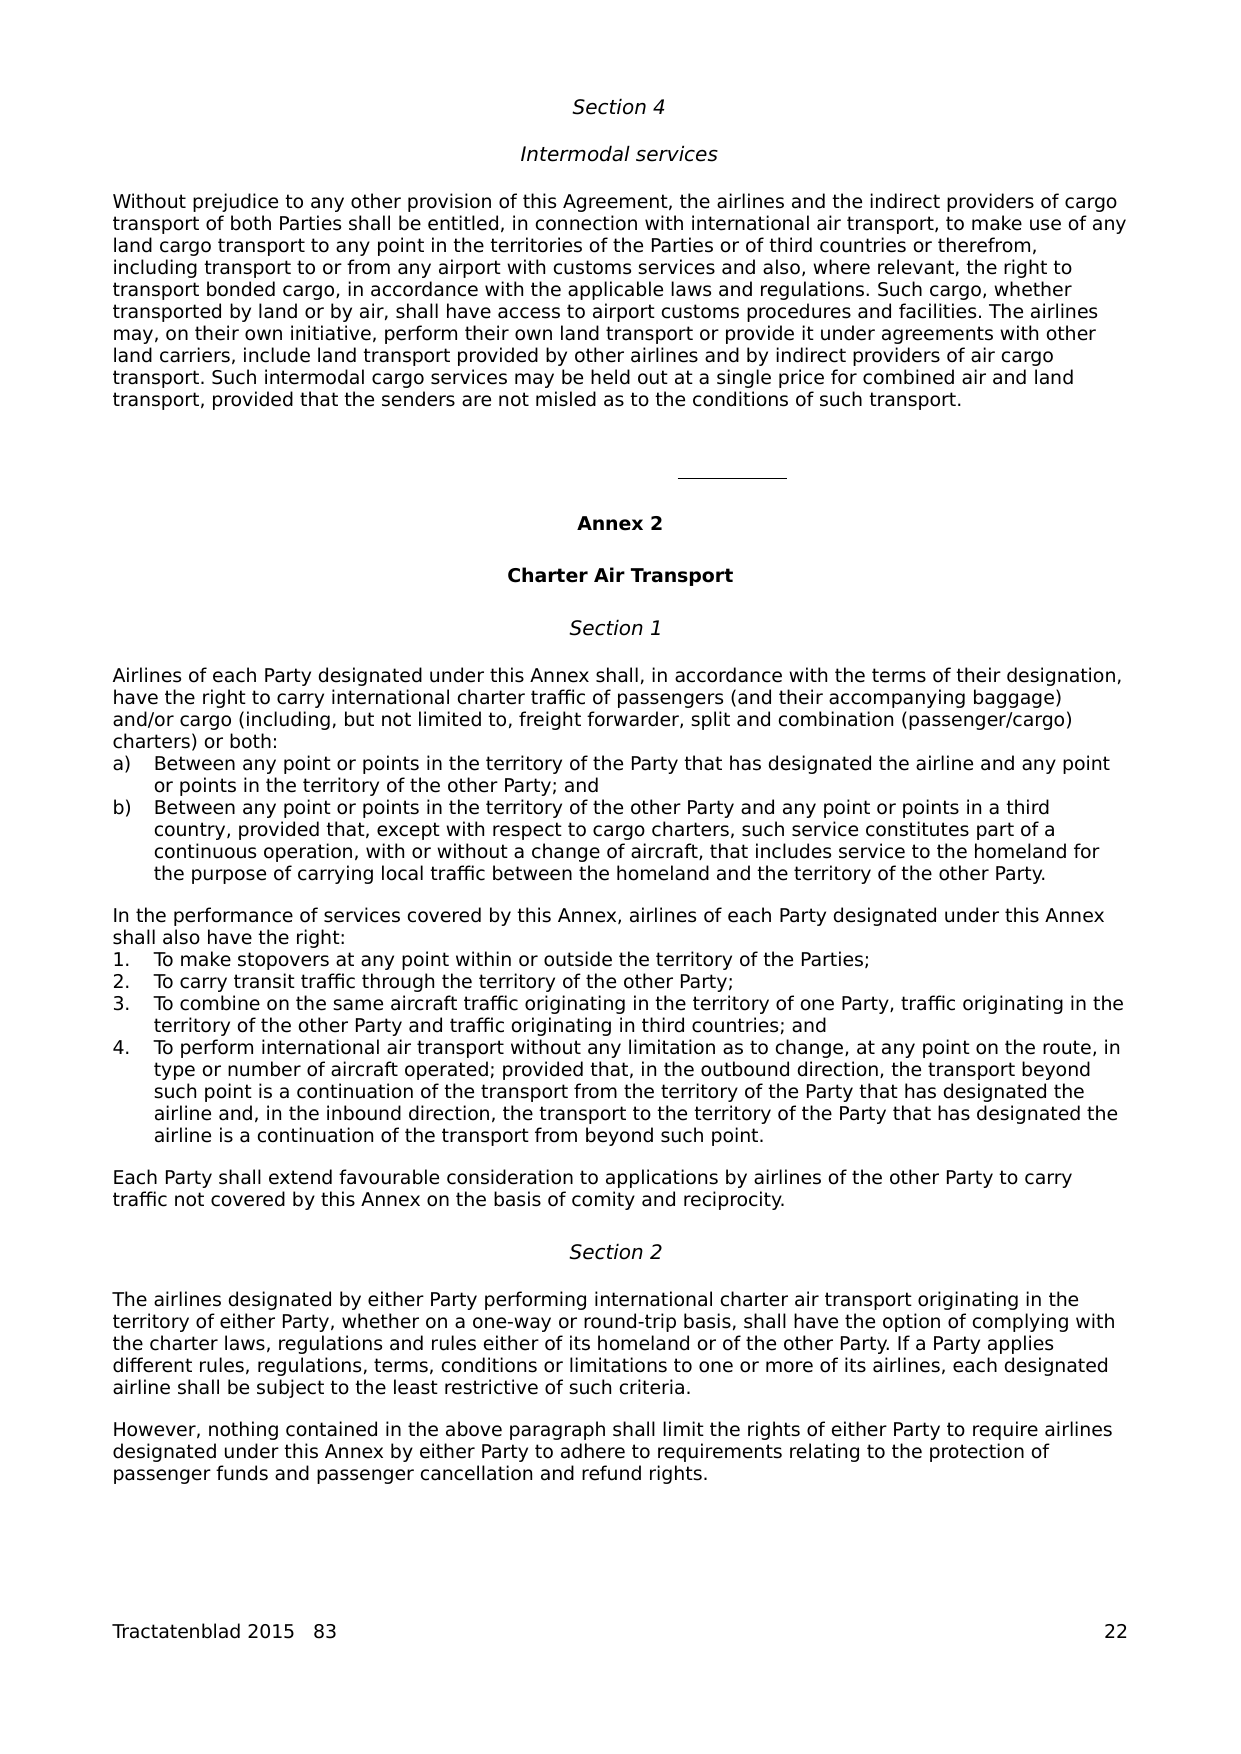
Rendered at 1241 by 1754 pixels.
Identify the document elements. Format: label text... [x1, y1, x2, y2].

text Airlines of each Party designated under this Annex shall, in accordance with the terms of their designation, have the right to carry international charter traffic of passengers (and their accompanying baggage) and/or cargo (including, but not limited to, freight forwarder, split and combination (passenger/cargo) charters) or both: [112, 665, 1128, 753]
text However, nothing contained in the above paragraph shall limit the rights of either Party to require airlines designated under this Annex by either Party to adhere to requirements relating to the protection of passenger funds and passenger cancellation and refund rights. [112, 1419, 1128, 1485]
subtitle Section 1 [112, 617, 1128, 640]
text a) Between any point or points in the territory of the Party that has designated the airline and any point or points in the territory of the other Party; and [112, 753, 1128, 797]
text Each Party shall extend favourable consideration to applications by airlines of the other Party to carry traffic not covered by this Annex on the basis of comity and reciprocity. [112, 1167, 1128, 1211]
text 3. To combine on the same aircraft traffic originating in the territory of one Party, traffic originating in the territory of the other Party and traffic originating in third countries; and [112, 993, 1128, 1037]
subtitle Section 4 Intermodal services [112, 96, 1128, 166]
text 2. To carry transit traffic through the territory of the other Party; [112, 971, 1128, 993]
text The airlines designated by either Party performing international charter air transport originating in the territory of either Party, whether on a one-way or round-trip basis, shall have the option of complying with the charter laws, regulations and rules either of its homeland or of the other Party. If a Party applies different rules, regulations, terms, conditions or limitations to one or more of its airlines, each designated airline shall be subject to the least restrictive of such criteria. [112, 1289, 1128, 1399]
text 1. To make stopovers at any point within or outside the territory of the Parties; [112, 949, 1128, 971]
text Without prejudice to any other provision of this Agreement, the airlines and the indirect providers of cargo transport of both Parties shall be entitled, in connection with international air transport, to make use of any land cargo transport to any point in the territories of the Parties or of third countries or therefrom, including transport to or from any airport with customs services and also, where relevant, the right to transport bonded cargo, in accordance with the applicable laws and regulations. Such cargo, whether transported by land or by air, shall have access to airport customs procedures and facilities. The airlines may, on their own initiative, perform their own land transport or provide it under agreements with other land carriers, include land transport provided by other airlines and by indirect providers of air cargo transport. Such intermodal cargo services may be held out at a single price for combined air and land transport, provided that the senders are not misled as to the conditions of such transport. [112, 191, 1128, 411]
subtitle Annex 2 [112, 513, 1128, 535]
text 4. To perform international air transport without any limitation as to change, at any point on the route, in type or number of aircraft operated; provided that, in the outbound direction, the transport beyond such point is a continuation of the transport from the territory of the Party that has designated the airline and, in the inbound direction, the transport to the territory of the Party that has designated the airline is a continuation of the transport from beyond such point. [112, 1037, 1128, 1147]
text b) Between any point or points in the territory of the other Party and any point or points in a third country, provided that, except with respect to cargo charters, such service constitutes part of a continuous operation, with or without a change of aircraft, that includes service to the homeland for the purpose of carrying local traffic between the homeland and the territory of the other Party. [112, 797, 1128, 885]
subtitle Section 2 [112, 1241, 1128, 1264]
subtitle Charter Air Transport [112, 565, 1128, 587]
text In the performance of services covered by this Annex, airlines of each Party designated under this Annex shall also have the right: [112, 905, 1128, 949]
